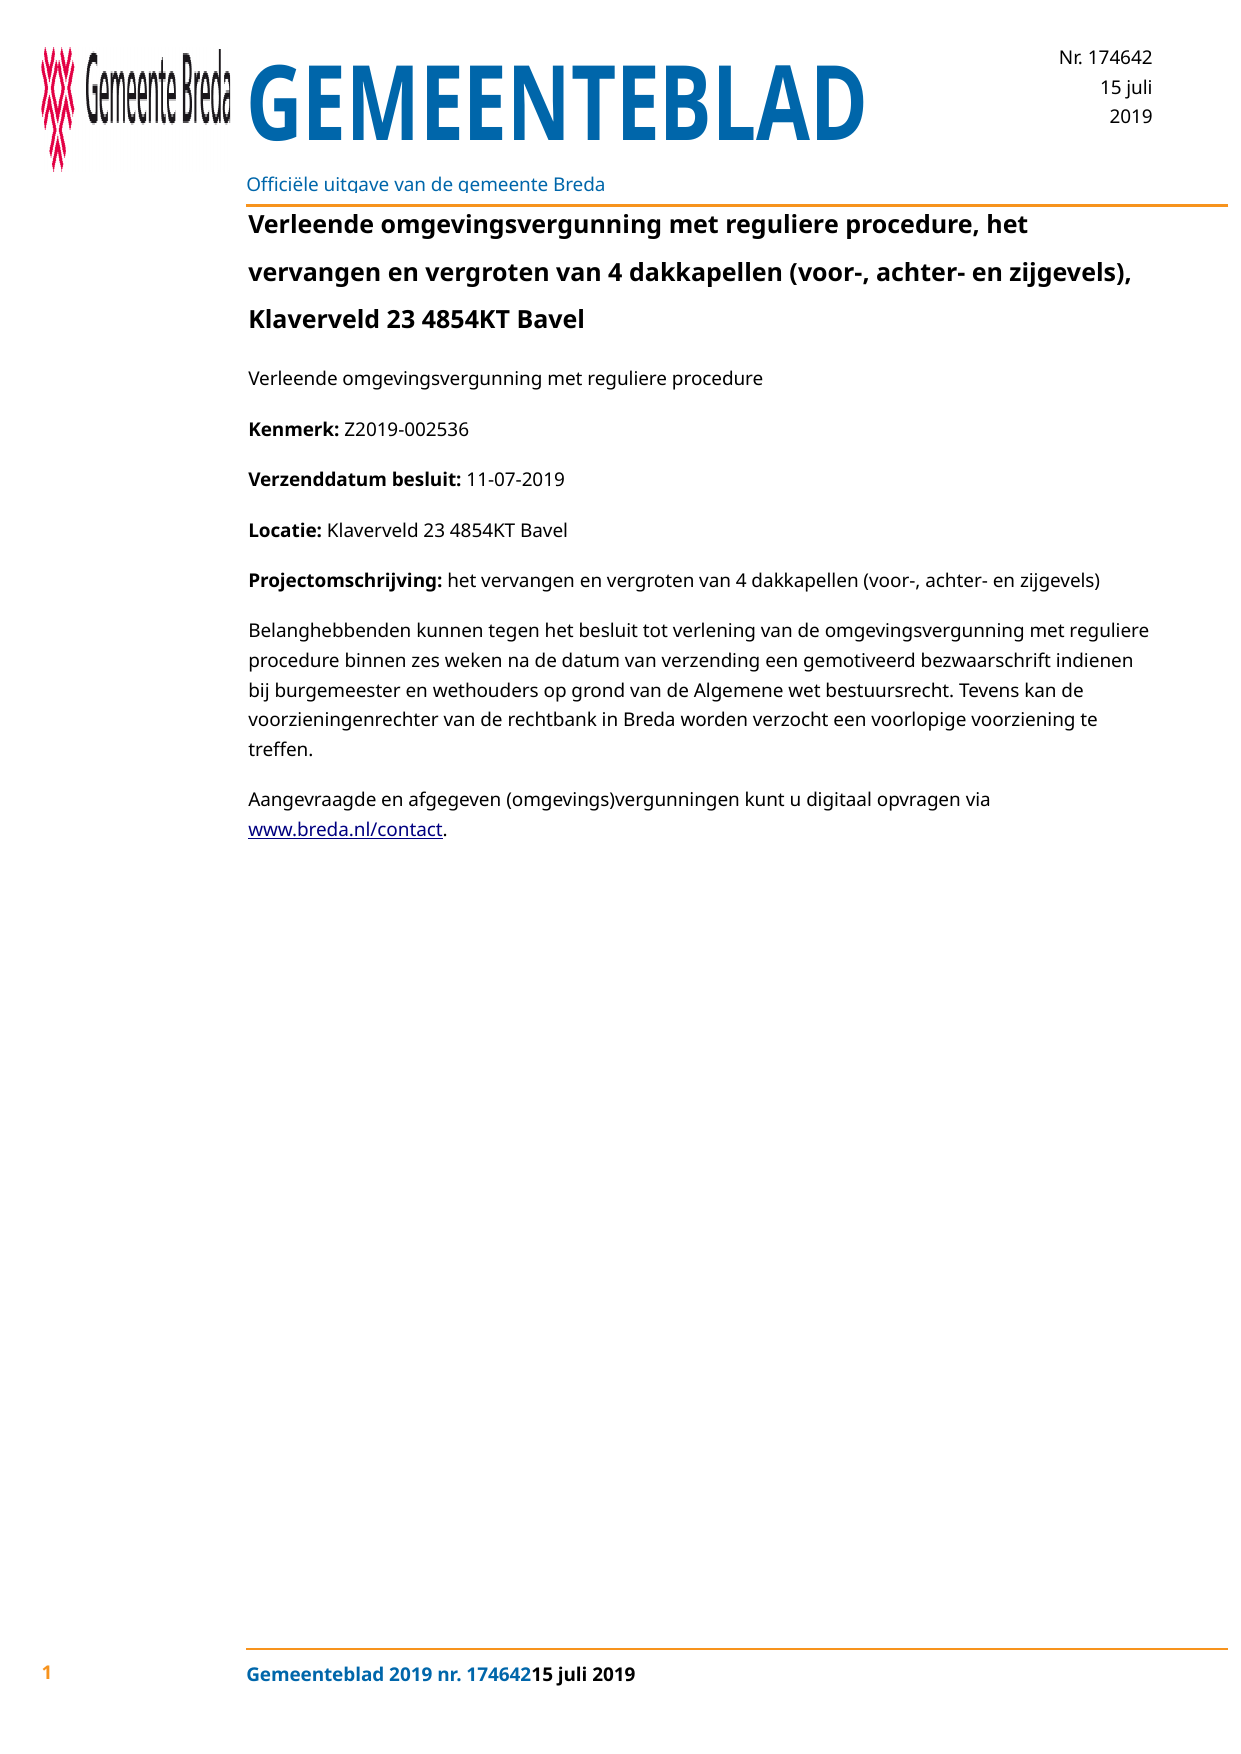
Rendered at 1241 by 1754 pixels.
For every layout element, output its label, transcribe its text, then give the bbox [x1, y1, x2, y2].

text Projectomschrijving: het vervangen en vergroten van 4 dakkapellen (voor-, achter- en zijgevels) [248, 567, 1152, 593]
text Locatie: Klaverveld 23 4854KT Bavel [248, 517, 1152, 542]
text Verzenddatum besluit: 11-07-2019 [248, 466, 1152, 492]
text Kenmerk: Z2019-002536 [248, 416, 1152, 442]
text Verleende omgevingsvergunning met reguliere procedure [248, 366, 1152, 391]
picture [41, 47, 231, 172]
text Aangevraagde en afgegeven (omgevings)vergunningen kunt u digitaal opvragen via www.breda.nl/contact. [248, 786, 1152, 842]
text Belanghebbenden kunnen tegen het besluit tot verlening van de omgevingsvergunning met reguliere procedure binnen zes weken na de datum van verzending een gemotiveerd bezwaarschrift indienen bij burgemeester en wethouders op grond van de Algemene wet bestuursrecht. Tevens kan de voorzieningenrechter van de rechtbank in Breda worden verzocht een voorlopige voorziening te treffen. [248, 618, 1152, 762]
text Verleende omgevingsvergunning met reguliere procedure, het vervangen en vergroten van 4 dakkapellen (voor-, achter- en zijgevels), Klaverveld 23 4854KT Bavel [248, 207, 1152, 336]
